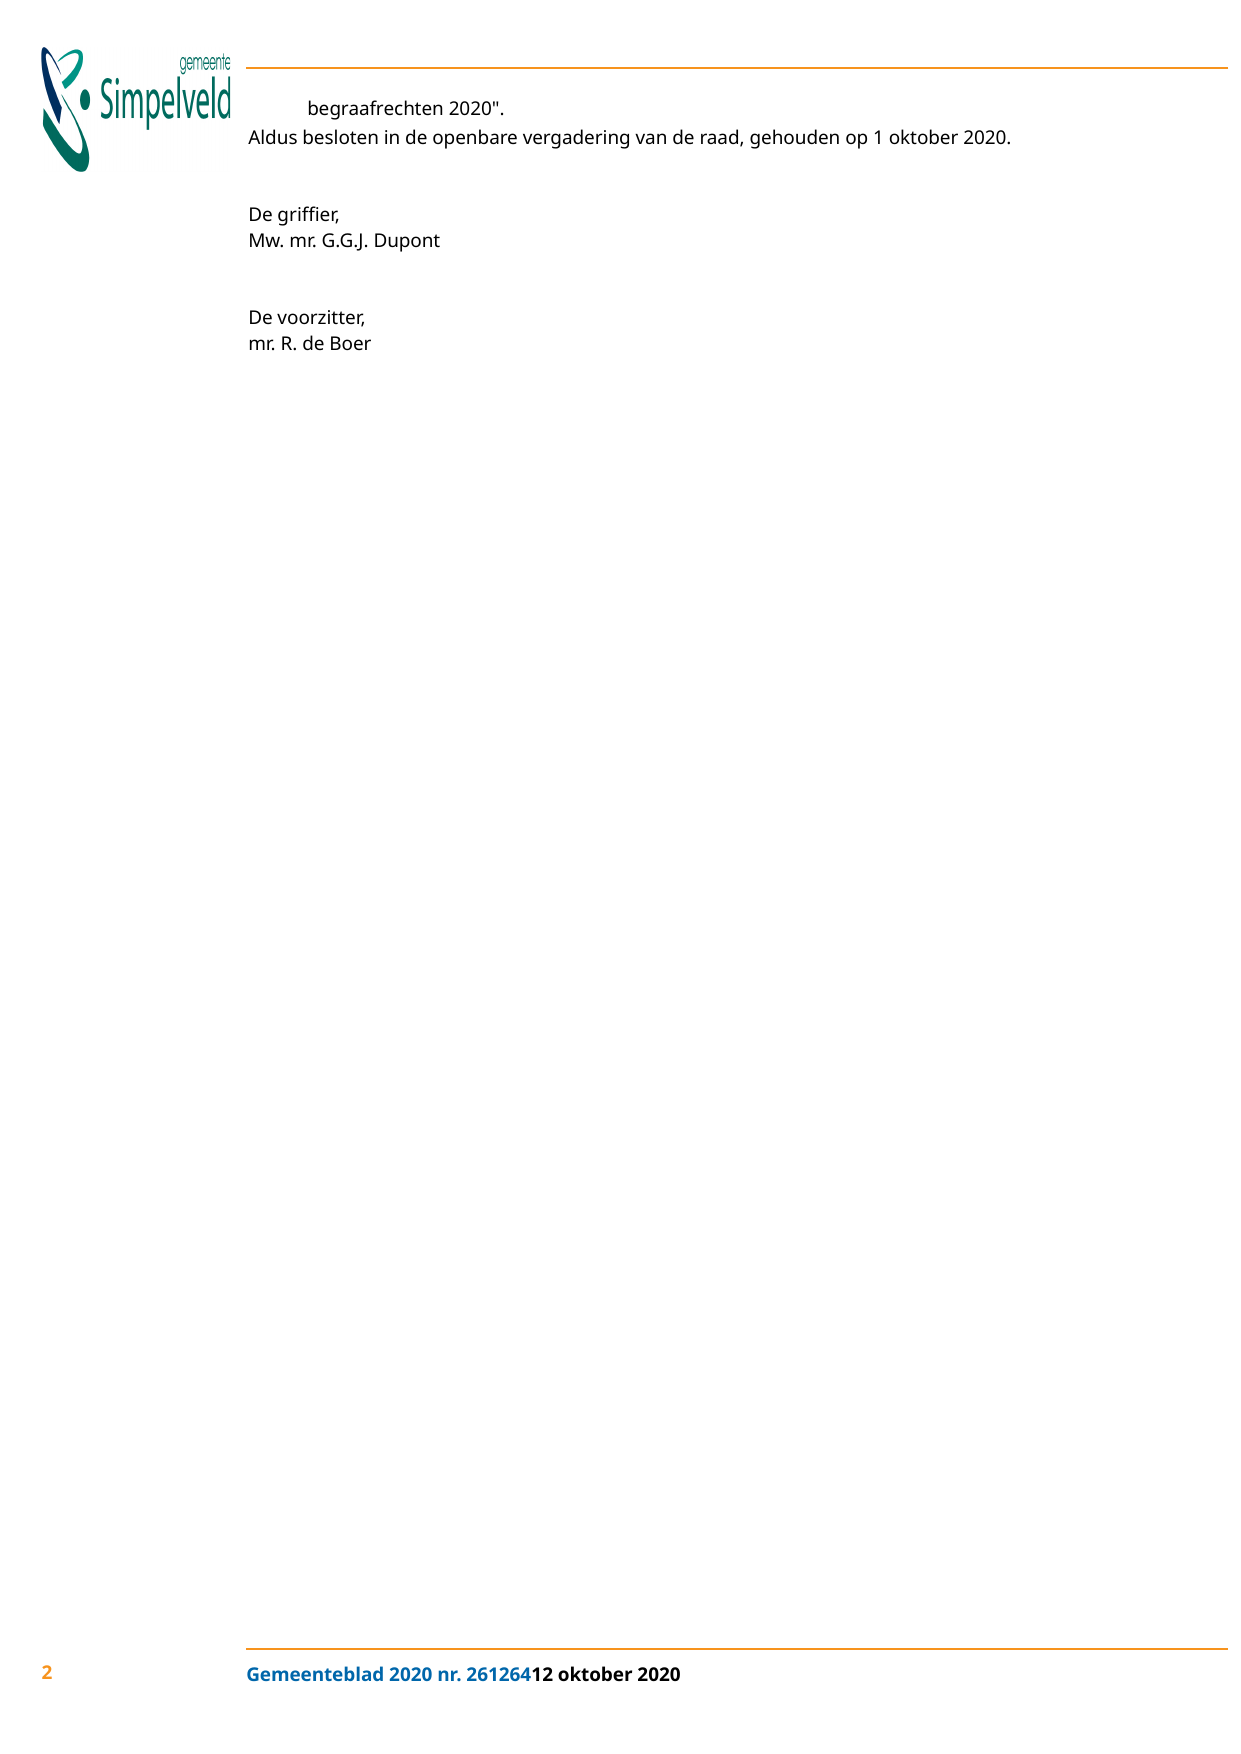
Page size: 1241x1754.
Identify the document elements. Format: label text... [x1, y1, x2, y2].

text Mw. mr. G.G.J. Dupont [248, 227, 1152, 253]
text De griffier, [248, 202, 1152, 227]
text Aldus besloten in de openbare vergadering van de raad, gehouden op 1 oktober 2020. [248, 124, 1152, 150]
list begraafrechten 2020". [248, 95, 1152, 121]
picture [41, 47, 231, 172]
text De voorzitter, [248, 304, 1152, 330]
text mr. R. de Boer [248, 330, 1152, 356]
